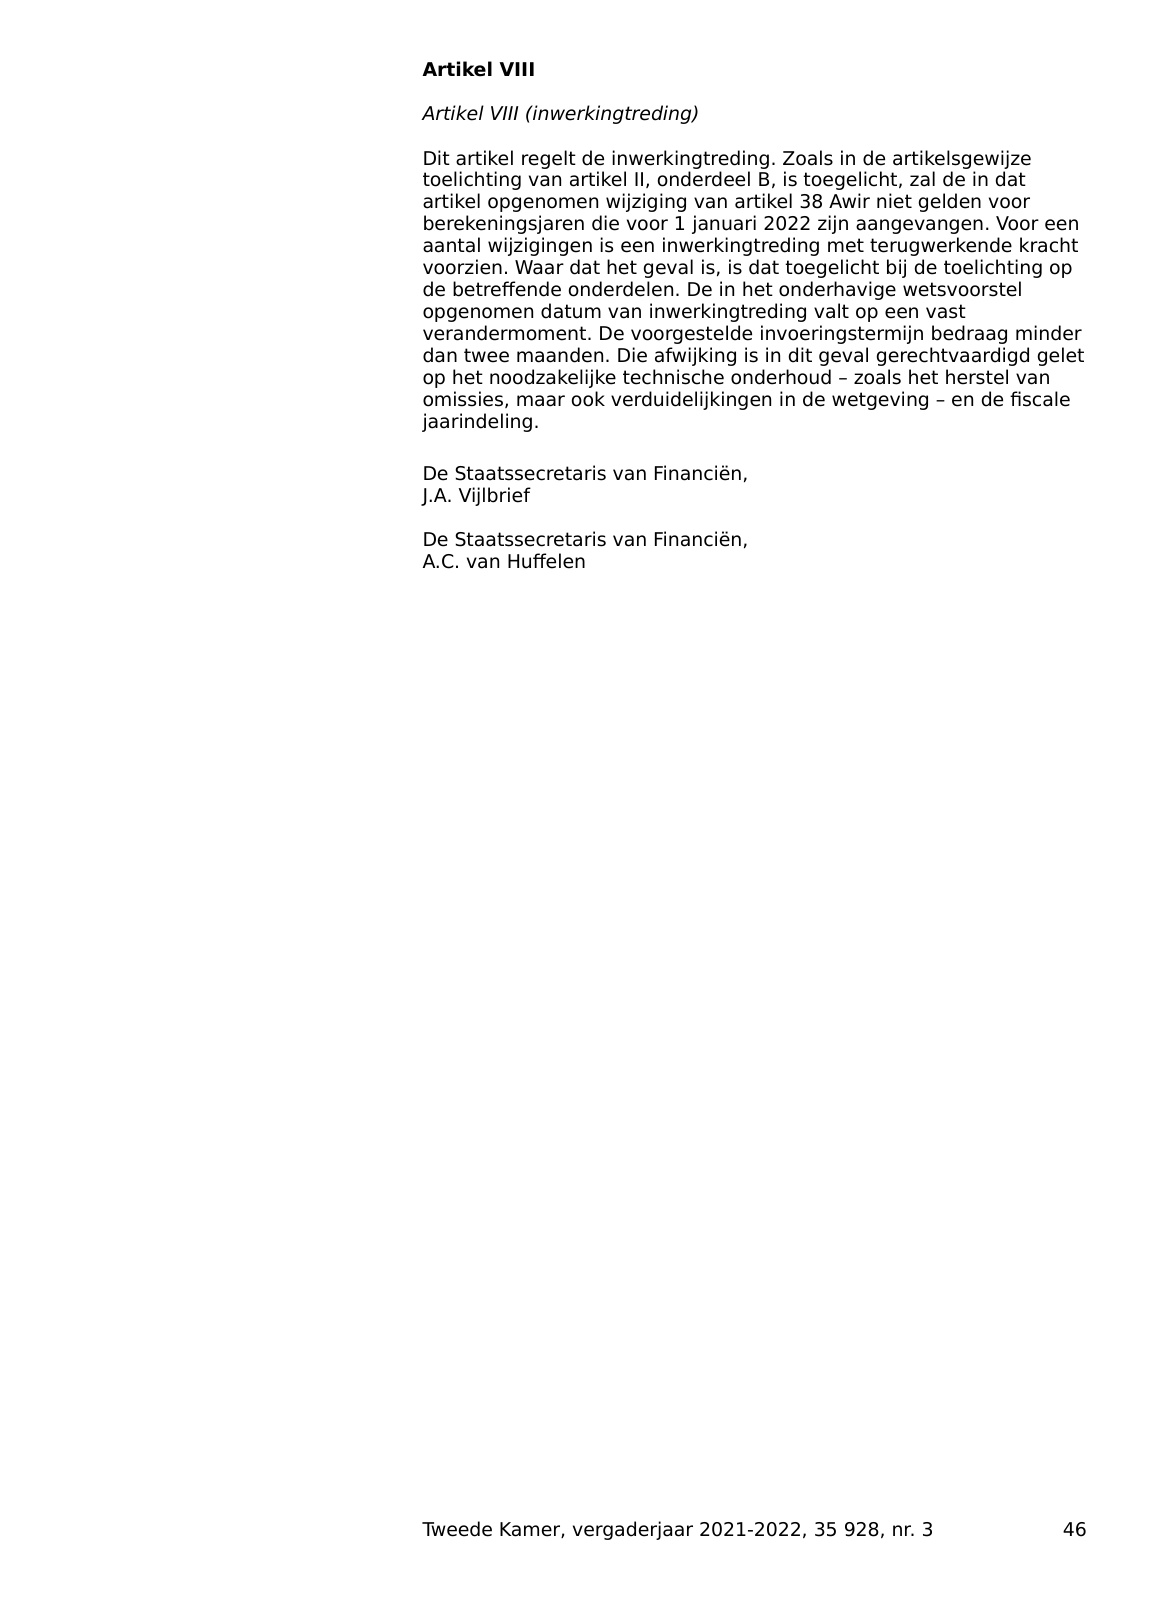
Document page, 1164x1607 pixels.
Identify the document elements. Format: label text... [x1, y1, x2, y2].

text De Staatssecretaris van Financiën, J.A. Vijlbrief [422, 463, 1087, 507]
subtitle Artikel VIII [422, 59, 1087, 81]
subtitle Artikel VIII (inwerkingtreding) [422, 103, 1087, 125]
text De Staatssecretaris van Financiën, A.C. van Huffelen [422, 529, 1087, 573]
text Dit artikel regelt de inwerkingtreding. Zoals in de artikelsgewijze toelichting van artikel II, onderdeel B, is toegelicht, zal de in dat artikel opgenomen wijziging van artikel 38 Awir niet gelden voor berekeningsjaren die voor 1 januari 2022 zijn aangevangen. Voor een aantal wijzigingen is een inwerkingtreding met terugwerkende kracht voorzien. Waar dat het geval is, is dat toegelicht bij de toelichting op de betreffende onderdelen. De in het onderhavige wetsvoorstel opgenomen datum van inwerkingtreding valt op een vast verandermoment. De voorgestelde invoeringstermijn bedraag minder dan twee maanden. Die afwijking is in dit geval gerechtvaardigd gelet op het noodzakelijke technische onderhoud – zoals het herstel van omissies, maar ook verduidelijkingen in de wetgeving – en de fiscale jaarindeling. [422, 147, 1087, 433]
